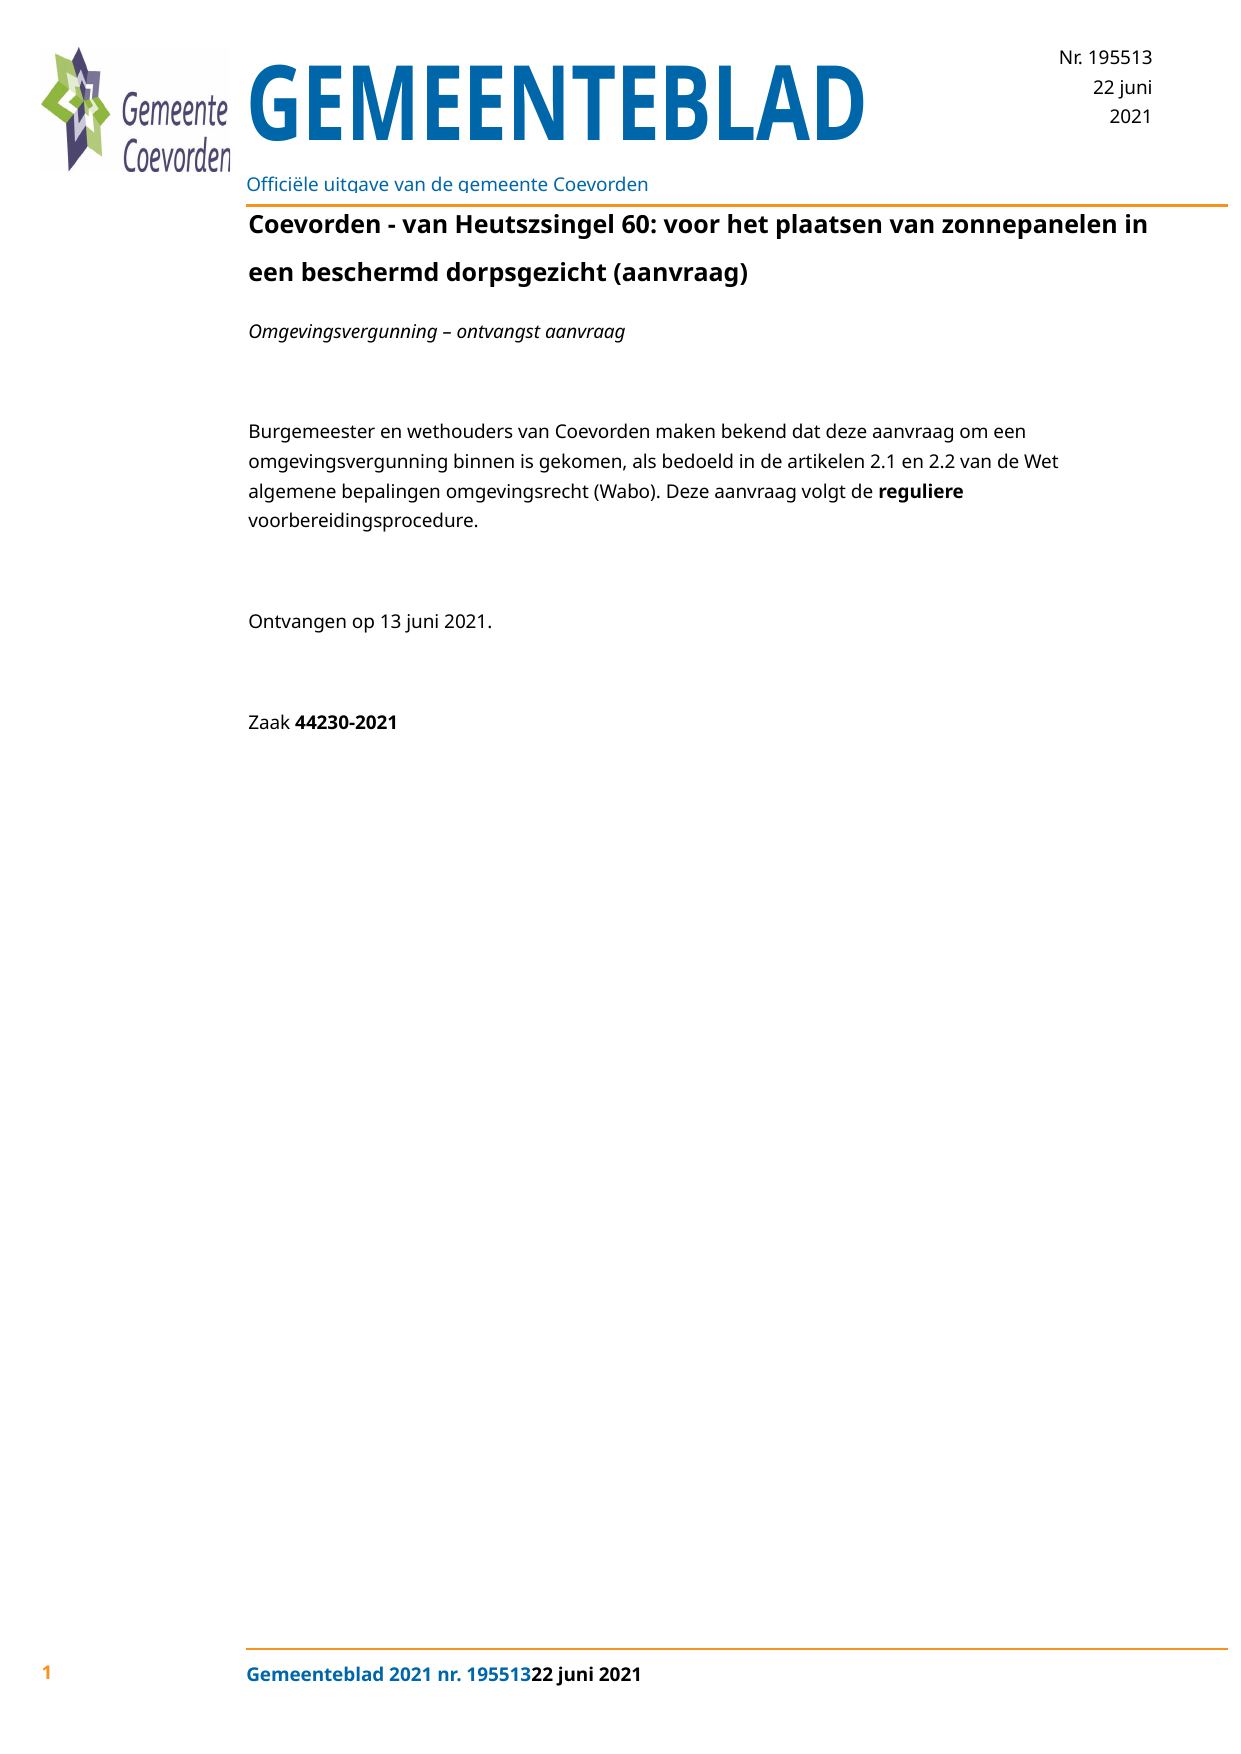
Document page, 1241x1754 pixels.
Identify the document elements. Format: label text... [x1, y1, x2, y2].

text Coevorden - van Heutszsingel 60: voor het plaatsen van zonnepanelen in een beschermd dorpsgezicht (aanvraag) [248, 207, 1152, 288]
text Burgemeester en wethouders van Coevorden maken bekend dat deze aanvraag om een omgevingsvergunning binnen is gekomen, als bedoeld in de artikelen 2.1 en 2.2 van de Wet algemene bepalingen omgevingsrecht (Wabo). Deze aanvraag volgt de reguliere voorbereidingsprocedure. [248, 419, 1152, 533]
text Ontvangen op 13 juni 2021. [248, 608, 1152, 634]
picture [41, 47, 231, 172]
text Omgevingsvergunning – ontvangst aanvraag [248, 318, 1152, 344]
text Zaak 44230-2021 [248, 709, 1152, 735]
